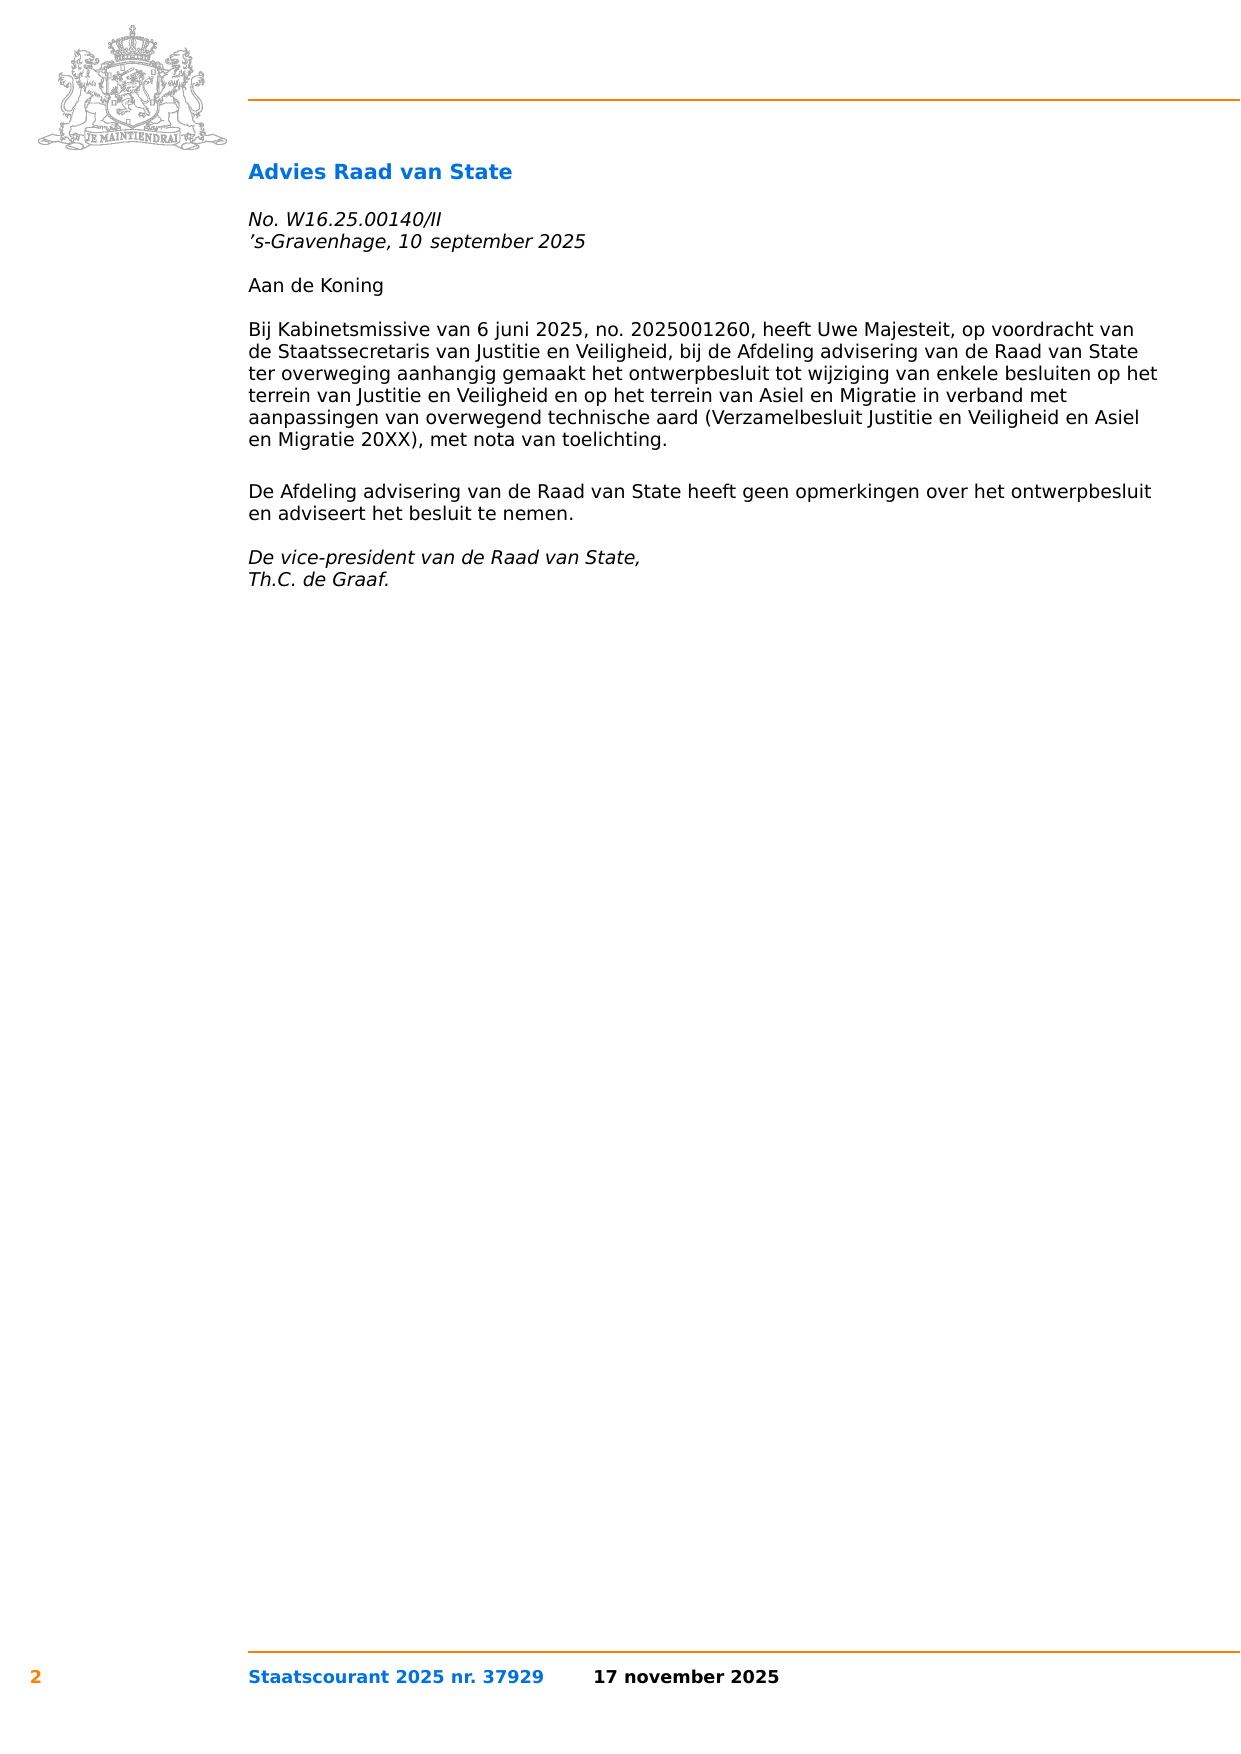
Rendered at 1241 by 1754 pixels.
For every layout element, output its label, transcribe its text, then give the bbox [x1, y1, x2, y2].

text ’s-Gravenhage, 10 september 2025 [248, 231, 1163, 253]
text De Afdeling advisering van de Raad van State heeft geen opmerkingen over het ontwerpbesluit en adviseert het besluit te nemen. [248, 481, 1163, 525]
subtitle Advies Raad van State [248, 160, 1163, 184]
picture [38, 25, 227, 150]
text De vice-president van de Raad van State, Th.C. de Graaf. [248, 547, 1163, 591]
text Aan de Koning [248, 275, 1163, 297]
text No. W16.25.00140/II [248, 209, 1163, 231]
text Bij Kabinetsmissive van 6 juni 2025, no. 2025001260, heeft Uwe Majesteit, op voordracht van de Staatssecretaris van Justitie en Veiligheid, bij de Afdeling advisering van de Raad van State ter overweging aanhangig gemaakt het ontwerpbesluit tot wijziging van enkele besluiten op het terrein van Justitie en Veiligheid en op het terrein van Asiel en Migratie in verband met aanpassingen van overwegend technische aard (Verzamelbesluit Justitie en Veiligheid en Asiel en Migratie 20XX), met nota van toelichting. [248, 319, 1163, 451]
